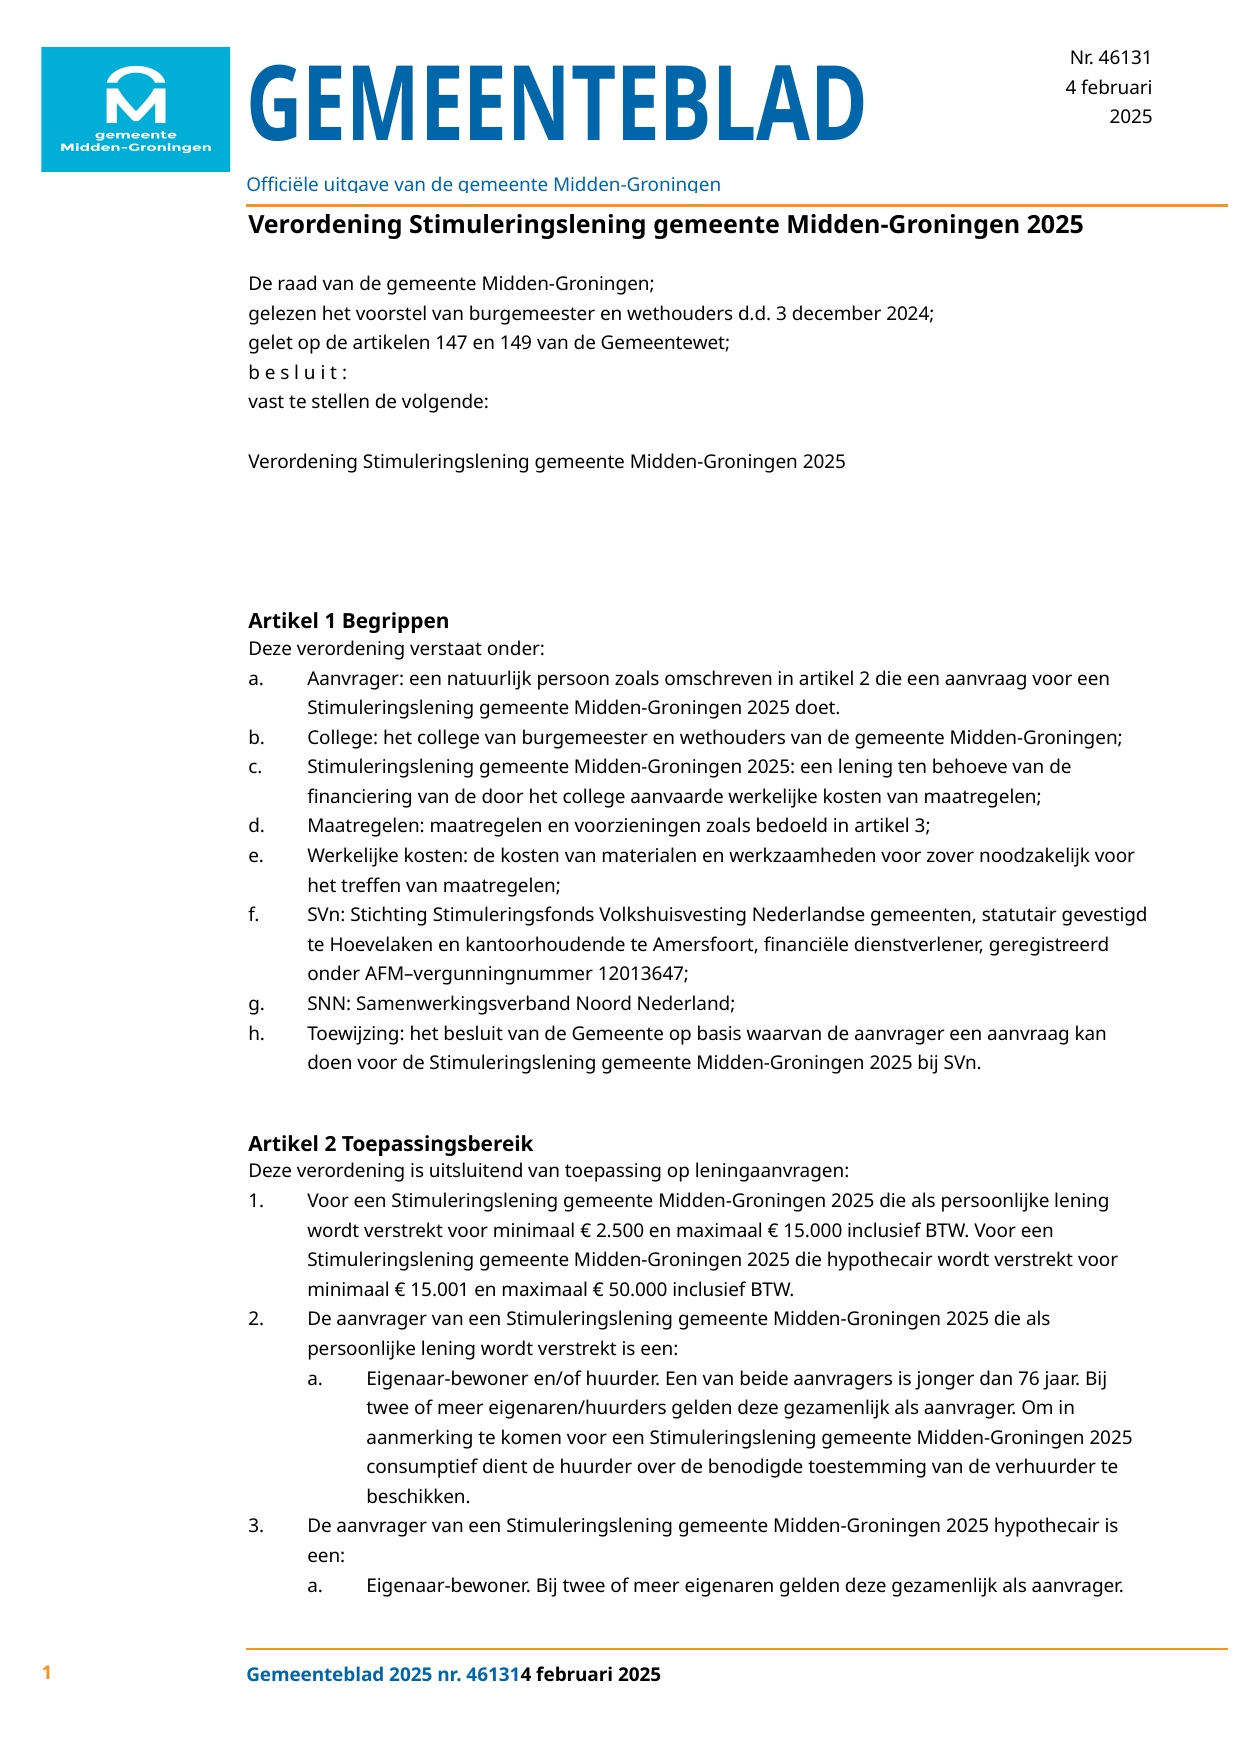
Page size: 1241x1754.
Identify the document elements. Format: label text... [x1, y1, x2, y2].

text Artikel 1 Begrippen [248, 607, 1152, 635]
list Stimuleringslening gemeente Midden-Groningen 2025: een lening ten behoeve van de financiering van de door het college aanvaarde werkelijke kosten van maatregelen; [248, 753, 1152, 809]
text gelet op de artikelen 147 en 149 van de Gemeentewet; [248, 329, 1152, 355]
text Verordening Stimuleringslening gemeente Midden-Groningen 2025 [248, 448, 1152, 473]
text De raad van de gemeente Midden-Groningen; [248, 270, 1152, 296]
picture [184, 146, 190, 153]
list SNN: Samenwerkingsverband Noord Nederland; [248, 990, 1152, 1016]
text Artikel 2 Toepassingsbereik [248, 1129, 1152, 1158]
list College: het college van burgemeester en wethouders van de gemeente Midden-Groningen; [248, 724, 1152, 749]
text Deze verordening verstaat onder: [248, 635, 1152, 661]
list Werkelijke kosten: de kosten van materialen en werkzaamheden voor zover noodzakelijk voor het treffen van maatregelen; [248, 842, 1152, 897]
list SVn: Stichting Stimuleringsfonds Volkshuisvesting Nederlandse gemeenten, statutair gevestigd te Hoevelaken en kantoorhoudende te Amersfoort, financiële dienstverlener, geregistreerd onder AFM–vergunningnummer 12013647; [248, 901, 1152, 986]
text Deze verordening is uitsluitend van toepassing op leningaanvragen: [248, 1158, 1152, 1183]
list Toewijzing: het besluit van de Gemeente op basis waarvan de aanvrager een aanvraag kan doen voor de Stimuleringslening gemeente Midden-Groningen 2025 bij SVn. [248, 1020, 1152, 1075]
text gelezen het voorstel van burgemeester en wethouders d.d. 3 december 2024; [248, 300, 1152, 326]
list Voor een Stimuleringslening gemeente Midden-Groningen 2025 die als persoonlijke lening wordt verstrekt voor minimaal € 2.500 en maximaal € 15.000 inclusief BTW. Voor een Stimuleringslening gemeente Midden-Groningen 2025 die hypothecair wordt verstrekt voor minimaal € 15.001 en maximaal € 50.000 inclusief BTW. [248, 1187, 1152, 1302]
picture [108, 66, 164, 82]
text b e s l u i t : [248, 359, 1152, 385]
list Eigenaar-bewoner en/of huurder. Een van beide aanvragers is jonger dan 76 jaar. Bij twee of meer eigenaren/huurders gelden deze gezamenlijk als aanvrager. Om in aanmerking te komen voor een Stimuleringslening gemeente Midden-Groningen 2025 consumptief dient de huurder over de benodigde toestemming van de verhuurder te beschikken. [307, 1365, 1152, 1509]
picture [107, 89, 165, 122]
list De aanvrager van een Stimuleringslening gemeente Midden-Groningen 2025 hypothecair is een: [248, 1513, 1152, 1568]
list Eigenaar-bewoner. Bij twee of meer eigenaren gelden deze gezamenlijk als aanvrager. [307, 1572, 1152, 1598]
list De aanvrager van een Stimuleringslening gemeente Midden-Groningen 2025 die als persoonlijke lening wordt verstrekt is een: [248, 1306, 1152, 1361]
list Aanvrager: een natuurlijk persoon zoals omschreven in artikel 2 die een aanvraag voor een Stimuleringslening gemeente Midden-Groningen 2025 doet. [248, 665, 1152, 720]
list Maatregelen: maatregelen en voorzieningen zoals bedoeld in artikel 3; [248, 813, 1152, 838]
text vast te stellen de volgende: [248, 389, 1152, 414]
text Verordening Stimuleringslening gemeente Midden-Groningen 2025 [248, 207, 1152, 241]
